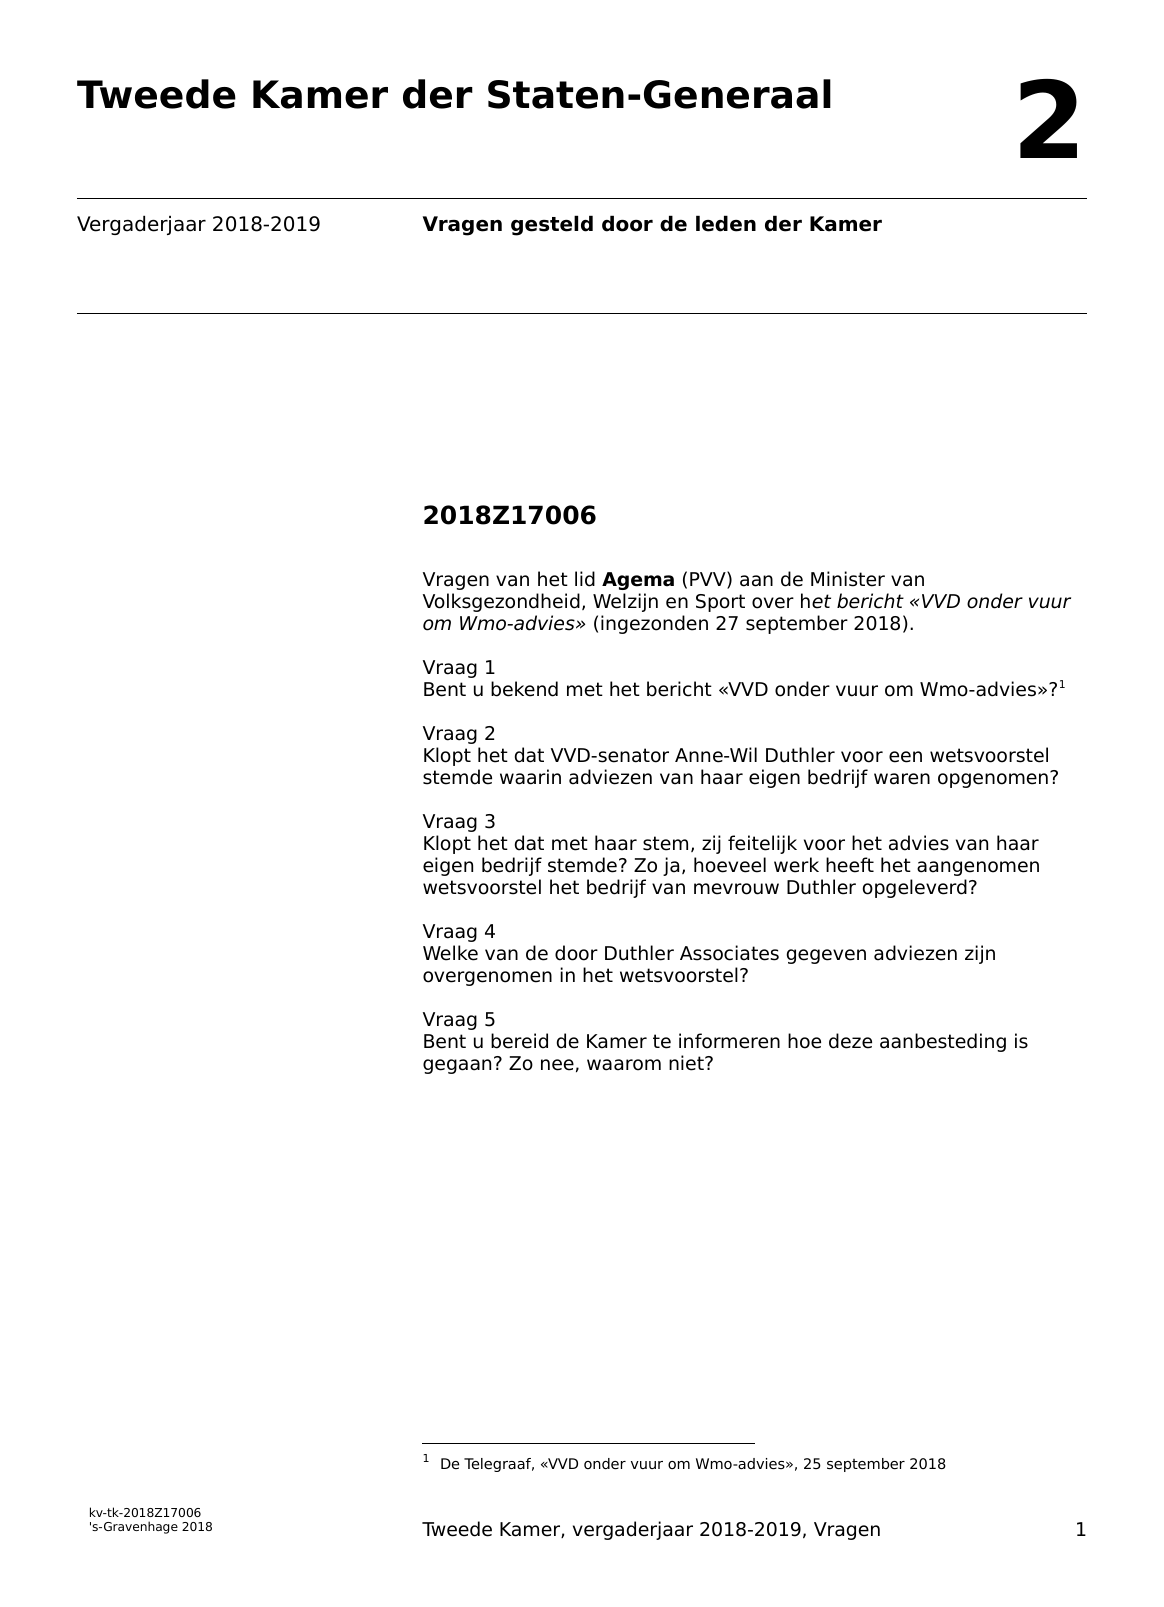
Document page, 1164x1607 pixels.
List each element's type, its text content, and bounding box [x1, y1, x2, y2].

table_header 2 [886, 59, 1087, 198]
text Bent u bekend met het bericht «VVD onder vuur om Wmo-advies»? [422, 679, 1087, 701]
text Klopt het dat VVD-senator Anne-Wil Duthler voor een wetsvoorstel stemde waarin adviezen van haar eigen bedrijf waren opgenomen? [422, 745, 1087, 789]
text Vragen van het lid Agema (PVV) aan de Minister van Volksgezondheid, Welzijn en Sport over het bericht «VVD onder vuur om Wmo-advies» (ingezonden 27 september 2018). [422, 569, 1087, 635]
table_cell Vragen gesteld door de leden der Kamer [422, 199, 1087, 313]
text 's-Gravenhage 2018 [88, 1520, 323, 1534]
table_cell Vergaderjaar 2018-2019 [77, 199, 422, 313]
text kv-tk-2018Z17006 [88, 1506, 323, 1520]
text 2018Z17006 [422, 501, 1087, 531]
text Vraag 3 [422, 811, 1087, 833]
text Bent u bereid de Kamer te informeren hoe deze aanbesteding is gegaan? Zo nee, waarom niet? [422, 1031, 1087, 1075]
text Vraag 2 [422, 723, 1087, 745]
text Klopt het dat met haar stem, zij feitelijk voor het advies van haar eigen bedrijf stemde? Zo ja, hoeveel werk heeft het aangenomen wetsvoorstel het bedrijf van mevrouw Duthler opgeleverd? [422, 833, 1087, 899]
text Vraag 5 [422, 1009, 1087, 1031]
text Vraag 4 [422, 921, 1087, 943]
text Welke van de door Duthler Associates gegeven adviezen zijn overgenomen in het wetsvoorstel? [422, 943, 1087, 987]
table_header Tweede Kamer der Staten-Generaal [77, 59, 886, 198]
text Vraag 1 [422, 657, 1087, 679]
text De Telegraaf, «VVD onder vuur om Wmo-advies», 25 september 2018 [422, 1452, 1087, 1474]
